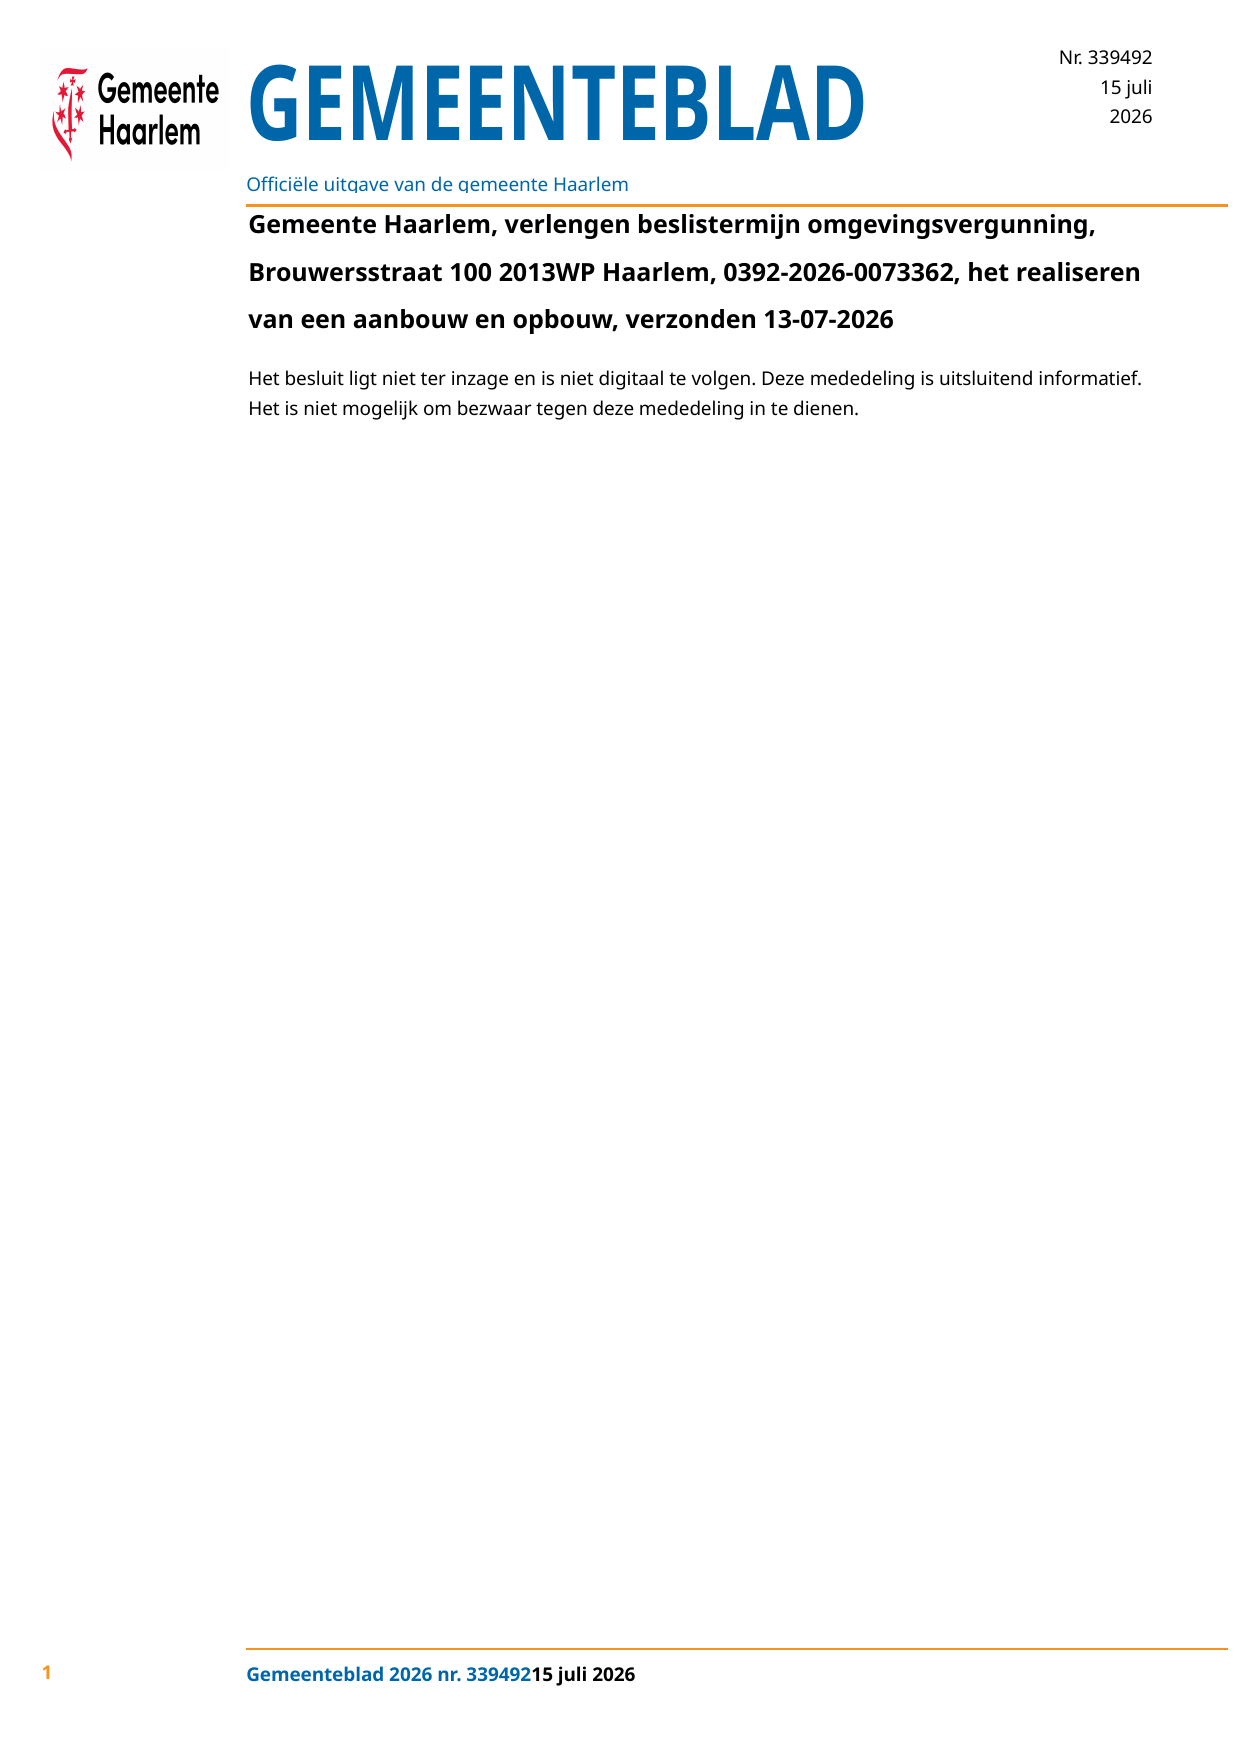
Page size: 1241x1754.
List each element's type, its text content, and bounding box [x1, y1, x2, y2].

picture [41, 47, 231, 172]
text Het besluit ligt niet ter inzage en is niet digitaal te volgen. Deze mededeling is uitsluitend informatief. Het is niet mogelijk om bezwaar tegen deze mededeling in te dienen. [248, 366, 1152, 421]
text Gemeente Haarlem, verlengen beslistermijn omgevingsvergunning, Brouwersstraat 100 2013WP Haarlem, 0392-2026-0073362, het realiseren van een aanbouw en opbouw, verzonden 13-07-2026 [248, 207, 1152, 336]
